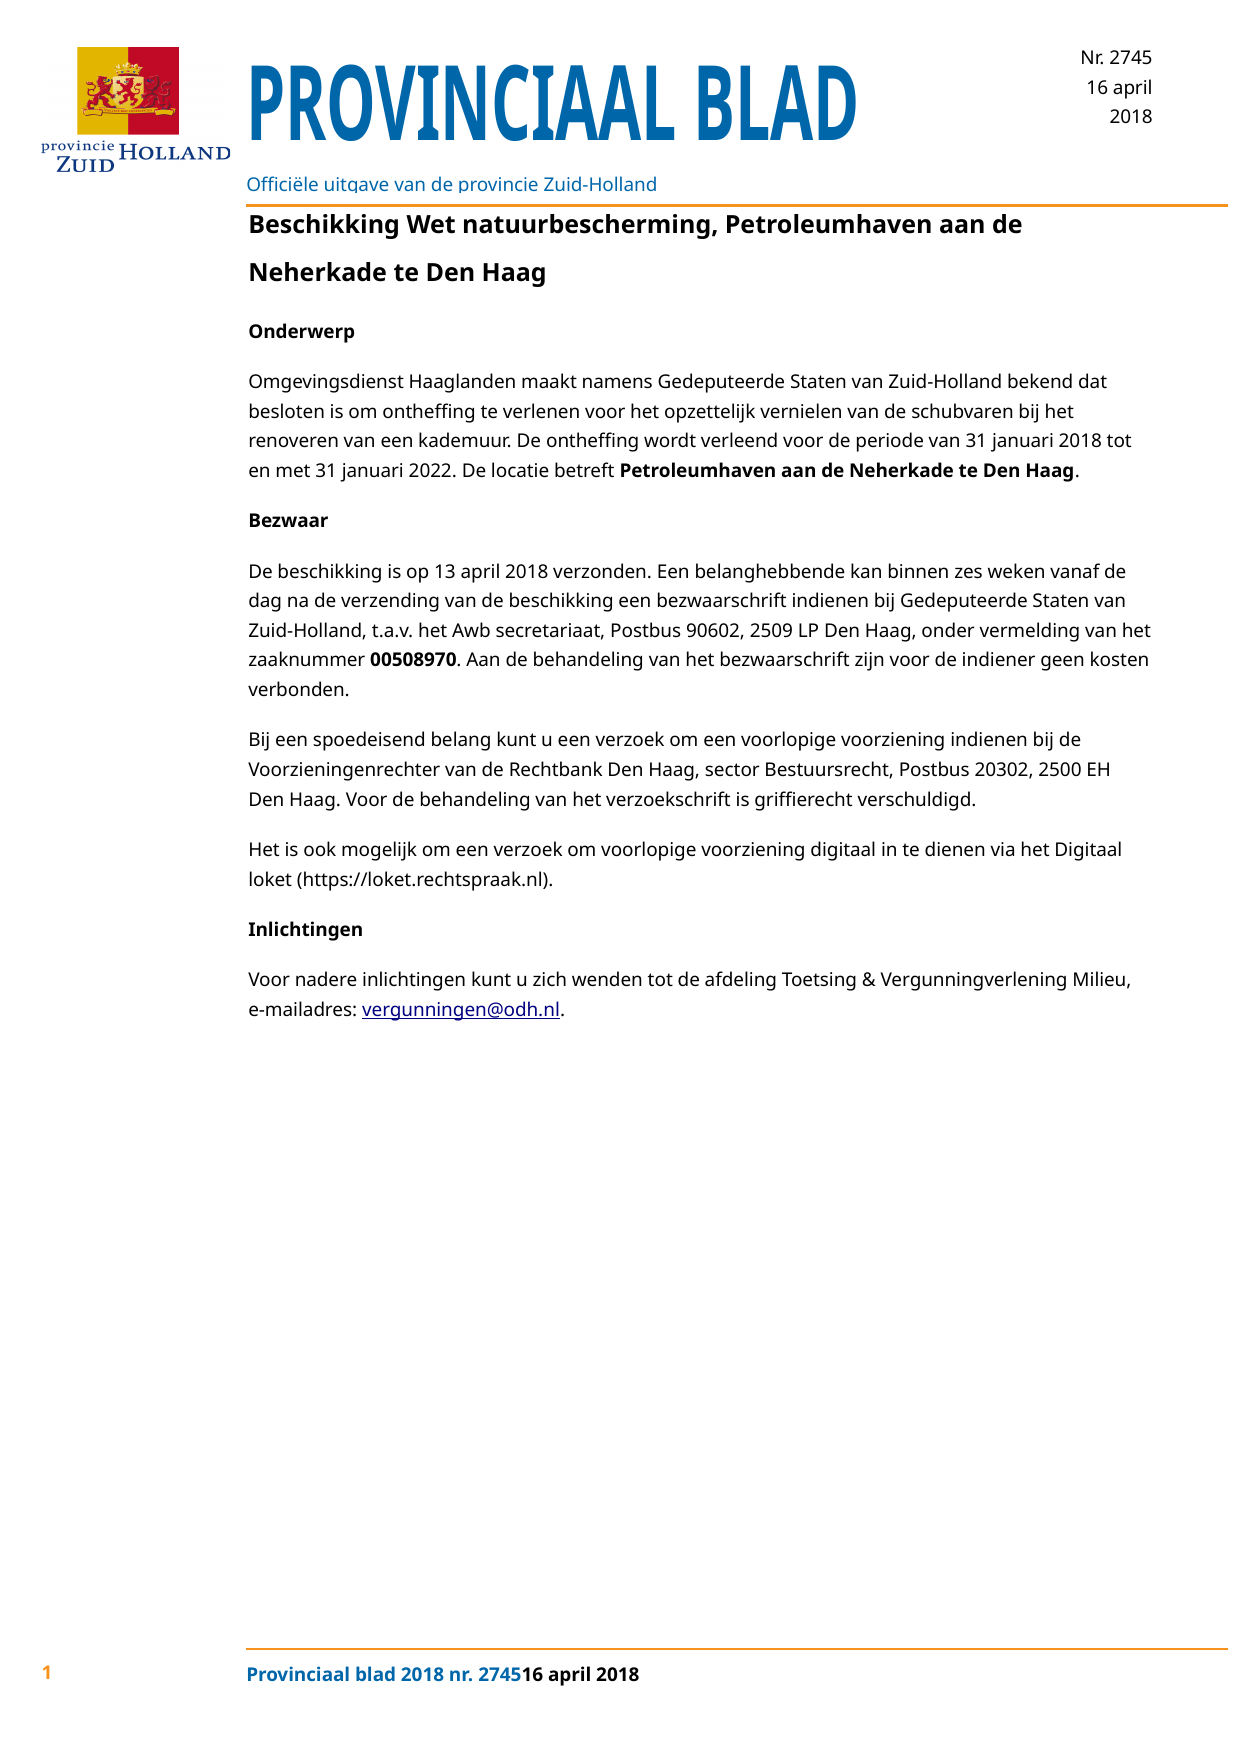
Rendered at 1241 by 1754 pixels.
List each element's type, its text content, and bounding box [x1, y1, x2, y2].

text Voor nadere inlichtingen kunt u zich wenden tot de afdeling Toetsing & Vergunningverlening Milieu, e-mailadres: vergunningen@odh.nl. [248, 967, 1152, 1022]
picture [41, 47, 231, 172]
text Onderwerp [248, 318, 1152, 344]
text Inlichtingen [248, 916, 1152, 942]
text De beschikking is op 13 april 2018 verzonden. Een belanghebbende kan binnen zes weken vanaf de dag na de verzending van de beschikking een bezwaarschrift indienen bij Gedeputeerde Staten van Zuid-Holland, t.a.v. het Awb secretariaat, Postbus 90602, 2509 LP Den Haag, onder vermelding van het zaaknummer 00508970. Aan de behandeling van het bezwaarschrift zijn voor de indiener geen kosten verbonden. [248, 558, 1152, 702]
text Omgevingsdienst Haaglanden maakt namens Gedeputeerde Staten van Zuid-Holland bekend dat besloten is om ontheffing te verlenen voor het opzettelijk vernielen van de schubvaren bij het renoveren van een kademuur. De ontheffing wordt verleend voor de periode van 31 januari 2018 tot en met 31 januari 2022. De locatie betreft Petroleumhaven aan de Neherkade te Den Haag. [248, 368, 1152, 483]
text Het is ook mogelijk om een verzoek om voorlopige voorziening digitaal in te dienen via het Digitaal loket (https://loket.rechtspraak.nl). [248, 836, 1152, 892]
text Bezwaar [248, 507, 1152, 533]
text Beschikking Wet natuurbescherming, Petroleumhaven aan de Neherkade te Den Haag [248, 207, 1152, 288]
text Bij een spoedeisend belang kunt u een verzoek om een voorlopige voorziening indienen bij de Voorzieningenrechter van de Rechtbank Den Haag, sector Bestuursrecht, Postbus 20302, 2500 EH Den Haag. Voor de behandeling van het verzoekschrift is griffierecht verschuldigd. [248, 727, 1152, 812]
